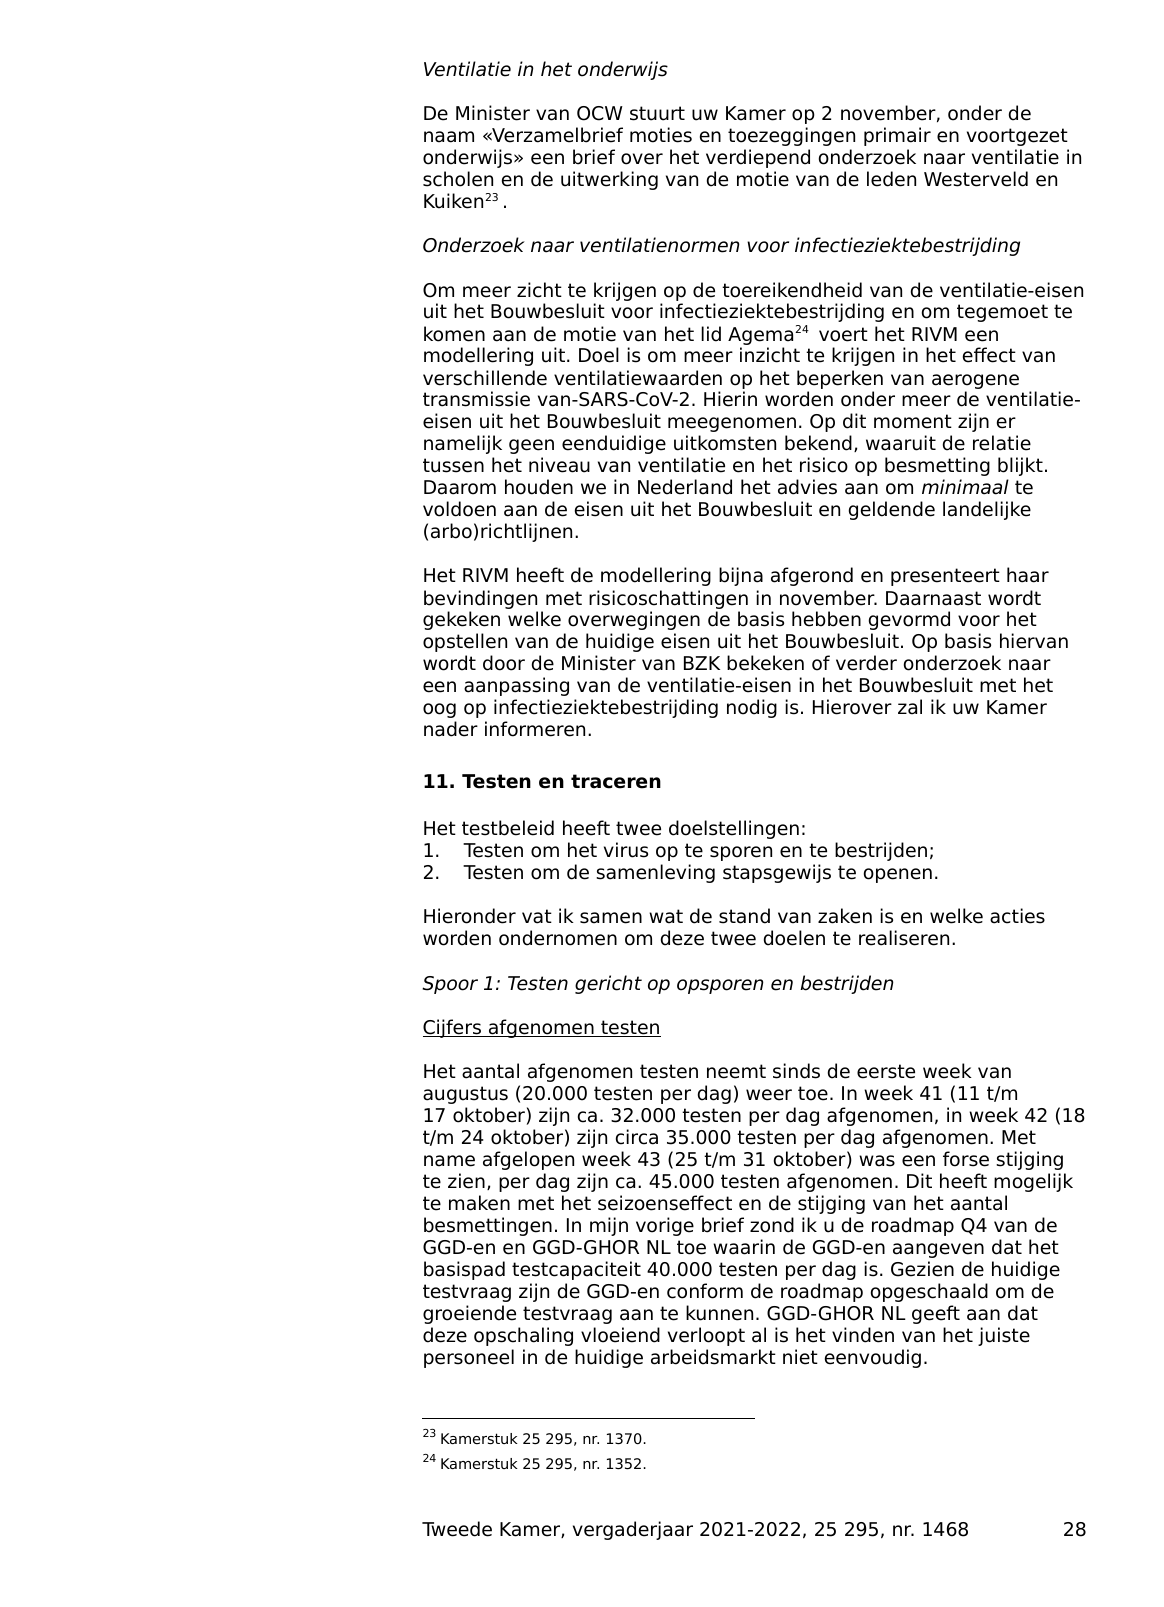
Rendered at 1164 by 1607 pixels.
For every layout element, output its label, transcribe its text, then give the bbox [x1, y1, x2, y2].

text Hieronder vat ik samen wat de stand van zaken is en welke acties worden ondernomen om deze twee doelen te realiseren. [422, 906, 1087, 950]
subtitle 11. Testen en traceren [422, 771, 1087, 793]
text Het RIVM heeft de modellering bijna afgerond en presenteert haar bevindingen met risicoschattingen in november. Daarnaast wordt gekeken welke overwegingen de basis hebben gevormd voor het opstellen van de huidige eisen uit het Bouwbesluit. Op basis hiervan wordt door de Minister van BZK bekeken of verder onderzoek naar een aanpassing van de ventilatie-eisen in het Bouwbesluit met het oog op infectieziektebestrijding nodig is. Hierover zal ik uw Kamer nader informeren. [422, 565, 1087, 741]
subtitle Ventilatie in het onderwijs [422, 59, 1087, 81]
text Het aantal afgenomen testen neemt sinds de eerste week van augustus (20.000 testen per dag) weer toe. In week 41 (11 t/m 17 oktober) zijn ca. 32.000 testen per dag afgenomen, in week 42 (18 t/m 24 oktober) zijn circa 35.000 testen per dag afgenomen. Met name afgelopen week 43 (25 t/m 31 oktober) was een forse stijging te zien, per dag zijn ca. 45.000 testen afgenomen. Dit heeft mogelijk te maken met het seizoenseffect en de stijging van het aantal besmettingen. In mijn vorige brief zond ik u de roadmap Q4 van de GGD-en en GGD-GHOR NL toe waarin de GGD-en aangeven dat het basispad testcapaciteit 40.000 testen per dag is. Gezien de huidige testvraag zijn de GGD-en conform de roadmap opgeschaald om de groeiende testvraag aan te kunnen. GGD-GHOR NL geeft aan dat deze opschaling vloeiend verloopt al is het vinden van het juiste personeel in de huidige arbeidsmarkt niet eenvoudig. [422, 1061, 1087, 1368]
text Kamerstuk 25 295, nr. 1370. [422, 1427, 1087, 1449]
subtitle Onderzoek naar ventilatienormen voor infectieziektebestrijding [422, 235, 1087, 257]
subtitle Cijfers afgenomen testen [422, 1017, 1087, 1039]
text De Minister van OCW stuurt uw Kamer op 2 november, onder de naam «Verzamelbrief moties en toezeggingen primair en voortgezet onderwijs» een brief over het verdiepend onderzoek naar ventilatie in scholen en de uitwerking van de motie van de leden Westerveld en Kuiken. [422, 103, 1087, 213]
text Kamerstuk 25 295, nr. 1352. [422, 1452, 1087, 1474]
text Om meer zicht te krijgen op de toereikendheid van de ventilatie-eisen uit het Bouwbesluit voor infectieziektebestrijding en om tegemoet te komen aan de motie van het lid Agema voert het RIVM een modellering uit. Doel is om meer inzicht te krijgen in het effect van verschillende ventilatiewaarden op het beperken van aerogene transmissie van-SARS-CoV-2. Hierin worden onder meer de ventilatie-eisen uit het Bouwbesluit meegenomen. Op dit moment zijn er namelijk geen eenduidige uitkomsten bekend, waaruit de relatie tussen het niveau van ventilatie en het risico op besmetting blijkt. Daarom houden we in Nederland het advies aan om minimaal te voldoen aan de eisen uit het Bouwbesluit en geldende landelijke (arbo)richtlijnen. [422, 279, 1087, 543]
text Het testbeleid heeft twee doelstellingen: [422, 818, 1087, 840]
text 1. Testen om het virus op te sporen en te bestrijden; [422, 840, 1087, 862]
text 2. Testen om de samenleving stapsgewijs te openen. [422, 862, 1087, 884]
subtitle Spoor 1: Testen gericht op opsporen en bestrijden [422, 972, 1087, 994]
